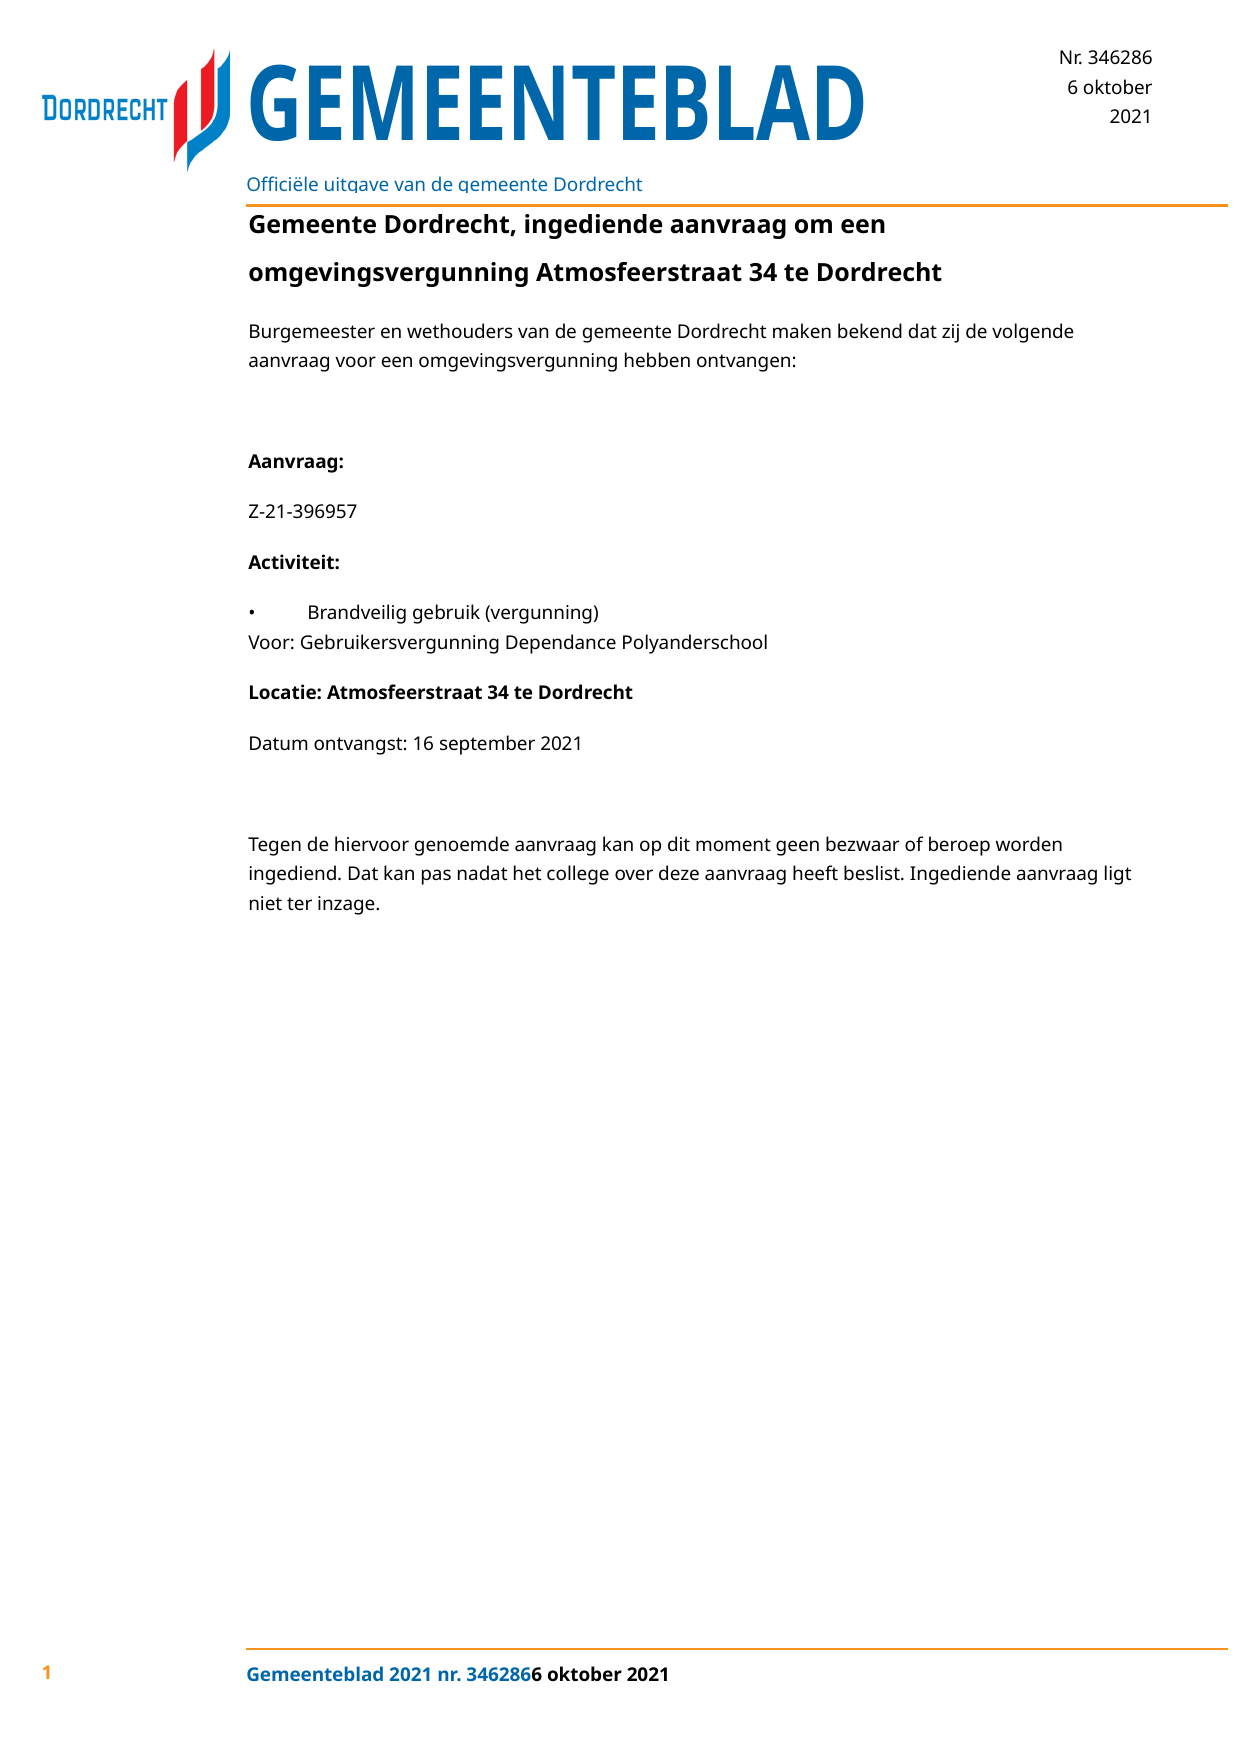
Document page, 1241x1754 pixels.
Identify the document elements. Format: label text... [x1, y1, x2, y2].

text Activiteit: [248, 549, 1152, 575]
list Brandveilig gebruik (vergunning) [248, 599, 1152, 625]
text Burgemeester en wethouders van de gemeente Dordrecht maken bekend dat zij de volgende aanvraag voor een omgevingsvergunning hebben ontvangen: [248, 318, 1152, 373]
text Datum ontvangst: 16 september 2021 [248, 730, 1152, 756]
text Aanvraag: [248, 448, 1152, 474]
text Voor: Gebruikersvergunning Dependance Polyanderschool [248, 629, 1152, 655]
text Z-21-396957 [248, 499, 1152, 524]
text Locatie: Atmosfeerstraat 34 te Dordrecht [248, 679, 1152, 705]
picture [41, 47, 231, 172]
text Tegen de hiervoor genoemde aanvraag kan op dit moment geen bezwaar of beroep worden ingediend. Dat kan pas nadat het college over deze aanvraag heeft beslist. Ingediende aanvraag ligt niet ter inzage. [248, 831, 1152, 916]
text Gemeente Dordrecht, ingediende aanvraag om een omgevingsvergunning Atmosfeerstraat 34 te Dordrecht [248, 207, 1152, 288]
